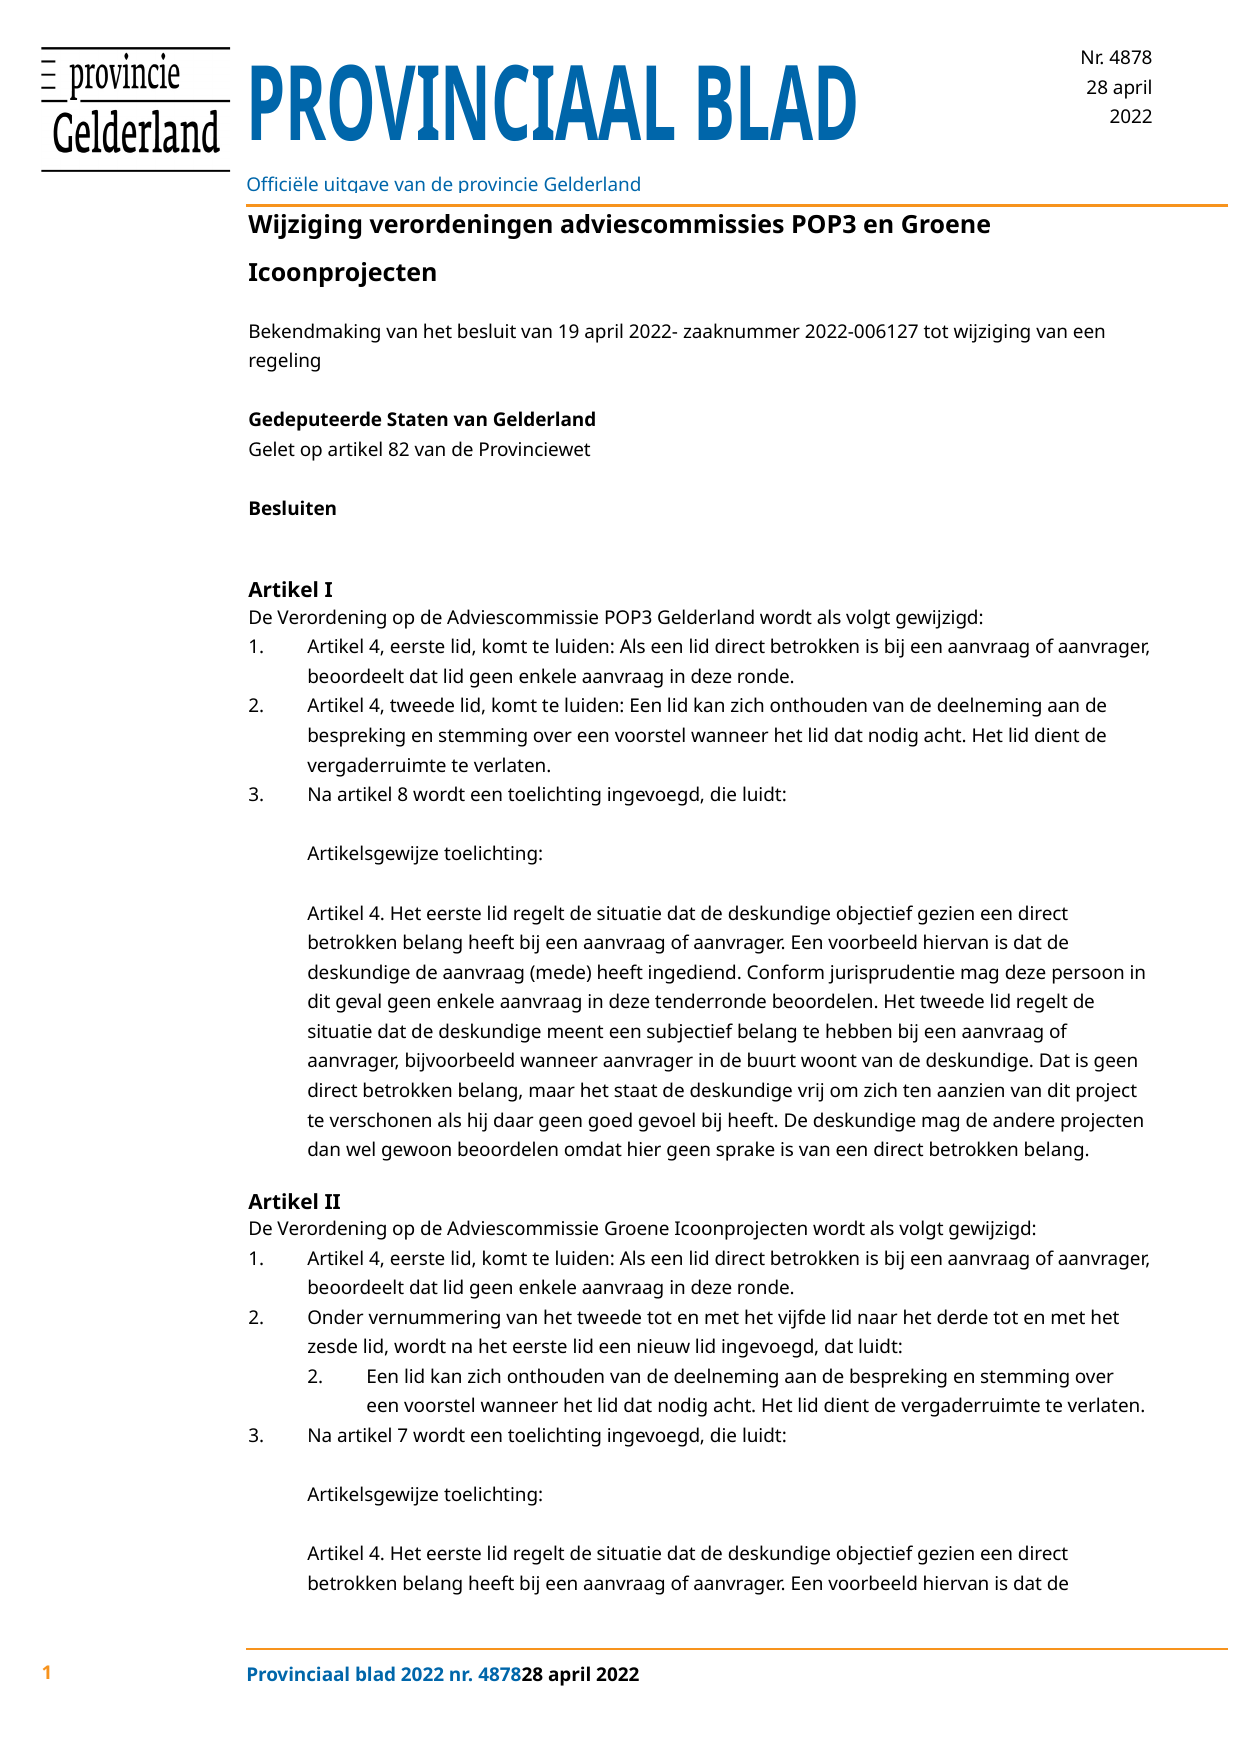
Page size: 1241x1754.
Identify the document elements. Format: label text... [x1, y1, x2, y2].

list Na artikel 8 wordt een toelichting ingevoegd, die luidt: [248, 781, 1152, 807]
list Artikelsgewijze toelichting: [248, 1481, 1152, 1507]
list Artikel 4. Het eerste lid regelt de situatie dat de deskundige objectief gezien een direct betrokken belang heeft bij een aanvraag of aanvrager. Een voorbeeld hiervan is dat de [248, 1541, 1152, 1596]
list Artikel 4, eerste lid, komt te luiden: Als een lid direct betrokken is bij een aanvraag of aanvrager, beoordeelt dat lid geen enkele aanvraag in deze ronde. [248, 633, 1152, 689]
picture [41, 47, 231, 172]
text Besluiten [248, 495, 1152, 521]
list Artikel 4, tweede lid, komt te luiden: Een lid kan zich onthouden van de deelneming aan de bespreking en stemming over een voorstel wanneer het lid dat nodig acht. Het lid dient de vergaderruimte te verlaten. [248, 693, 1152, 777]
text De Verordening op de Adviescommissie POP3 Gelderland wordt als volgt gewijzigd: [248, 604, 1152, 629]
list Artikel 4. Het eerste lid regelt de situatie dat de deskundige objectief gezien een direct betrokken belang heeft bij een aanvraag of aanvrager. Een voorbeeld hiervan is dat de deskundige de aanvraag (mede) heeft ingediend. Conform jurisprudentie mag deze persoon in dit geval geen enkele aanvraag in deze tenderronde beoordelen. Het tweede lid regelt de situatie dat de deskundige meent een subjectief belang te hebben bij een aanvraag of aanvrager, bijvoorbeeld wanneer aanvrager in de buurt woont van de deskundige. Dat is geen direct betrokken belang, maar het staat de deskundige vrij om zich ten aanzien van dit project te verschonen als hij daar geen goed gevoel bij heeft. De deskundige mag de andere projecten dan wel gewoon beoordelen omdat hier geen sprake is van een direct betrokken belang. [248, 900, 1152, 1162]
text De Verordening op de Adviescommissie Groene Icoonprojecten wordt als volgt gewijzigd: [248, 1215, 1152, 1241]
text Bekendmaking van het besluit van 19 april 2022- zaaknummer 2022-006127 tot wijziging van een regeling [248, 318, 1152, 373]
text Artikel I [248, 575, 1152, 604]
list Onder vernummering van het tweede tot en met het vijfde lid naar het derde tot en met het zesde lid, wordt na het eerste lid een nieuw lid ingevoegd, dat luidt: [248, 1304, 1152, 1359]
list Een lid kan zich onthouden van de deelneming aan de bespreking en stemming over een voorstel wanneer het lid dat nodig acht. Het lid dient de vergaderruimte te verlaten. [307, 1363, 1152, 1418]
list Artikel 4, eerste lid, komt te luiden: Als een lid direct betrokken is bij een aanvraag of aanvrager, beoordeelt dat lid geen enkele aanvraag in deze ronde. [248, 1245, 1152, 1300]
text Gedeputeerde Staten van Gelderland [248, 407, 1152, 432]
text Wijziging verordeningen adviescommissies POP3 en Groene Icoonprojecten [248, 207, 1152, 288]
list Artikelsgewijze toelichting: [248, 841, 1152, 866]
text Gelet op artikel 82 van de Provinciewet [248, 436, 1152, 462]
text Artikel II [248, 1187, 1152, 1215]
list Na artikel 7 wordt een toelichting ingevoegd, die luidt: [248, 1422, 1152, 1448]
